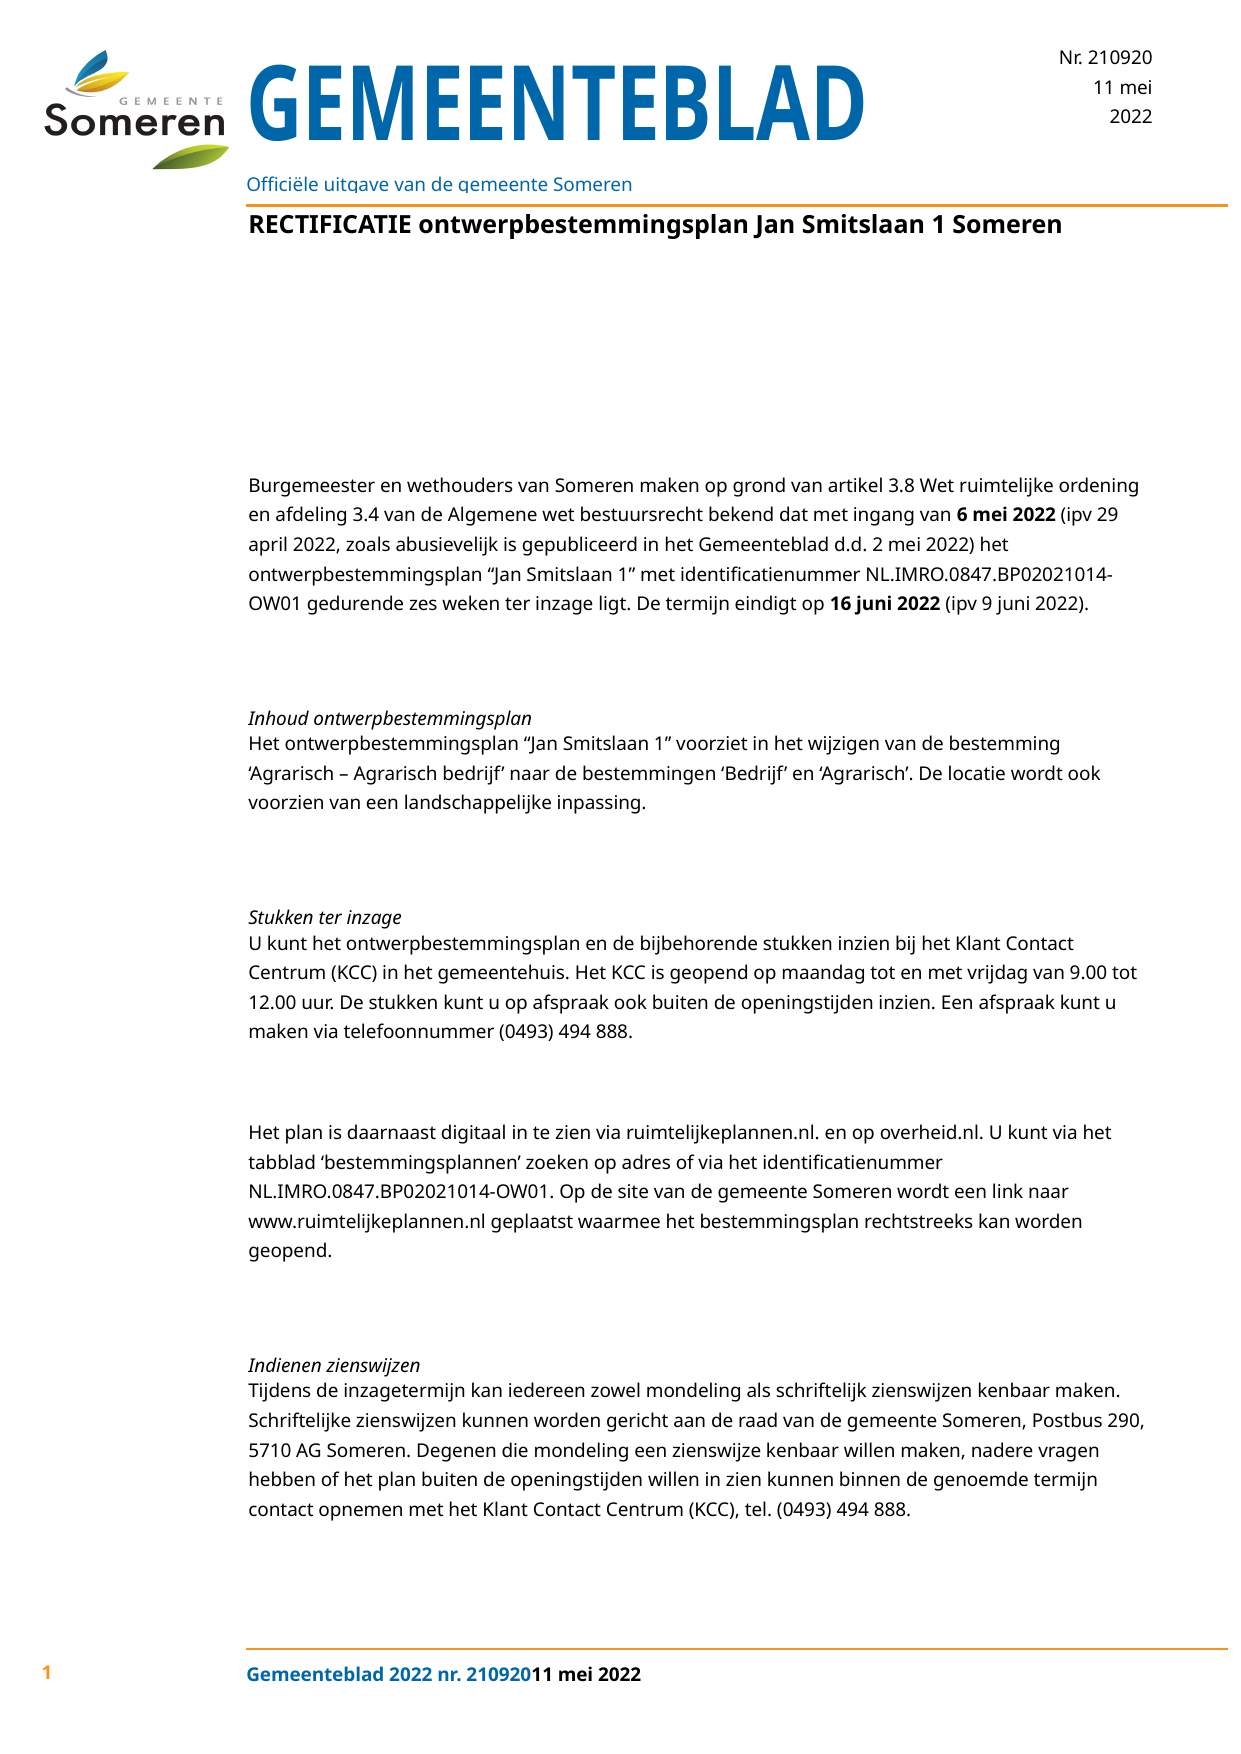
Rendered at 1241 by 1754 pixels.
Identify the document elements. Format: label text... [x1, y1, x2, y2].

text Inhoud ontwerpbestemmingsplan [248, 705, 1152, 730]
text Burgemeester en wethouders van Someren maken op grond van artikel 3.8 Wet ruimtelijke ordening en afdeling 3.4 van de Algemene wet bestuursrecht bekend dat met ingang van 6 mei 2022 (ipv 29 april 2022, zoals abusievelijk is gepubliceerd in het Gemeenteblad d.d. 2 mei 2022) het ontwerpbestemmingsplan “Jan Smitslaan 1” met identificatienummer NL.IMRO.0847.BP02021014-OW01 gedurende zes weken ter inzage ligt. De termijn eindigt op 16 juni 2022 (ipv 9 juni 2022). [248, 472, 1152, 616]
picture [41, 47, 231, 172]
text Tijdens de inzagetermijn kan iedereen zowel mondeling als schriftelijk zienswijzen kenbaar maken. Schriftelijke zienswijzen kunnen worden gericht aan de raad van de gemeente Someren, Postbus 290, 5710 AG Someren. Degenen die mondeling een zienswijze kenbaar willen maken, nadere vragen hebben of het plan buiten de openingstijden willen in zien kunnen binnen de genoemde termijn contact opnemen met het Klant Contact Centrum (KCC), tel. (0493) 494 888. [248, 1378, 1152, 1522]
text Het plan is daarnaast digitaal in te zien via ruimtelijkeplannen.nl. en op overheid.nl. U kunt via het tabblad ‘bestemmingsplannen’ zoeken op adres of via het identificatienummer NL.IMRO.0847.BP02021014-OW01. Op de site van de gemeente Someren wordt een link naar www.ruimtelijkeplannen.nl geplaatst waarmee het bestemmingsplan rechtstreeks kan worden geopend. [248, 1119, 1152, 1263]
text Stukken ter inzage [248, 904, 1152, 930]
text Indienen zienswijzen [248, 1352, 1152, 1378]
text RECTIFICATIE ontwerpbestemmingsplan Jan Smitslaan 1 Someren [248, 207, 1152, 241]
text U kunt het ontwerpbestemmingsplan en de bijbehorende stukken inzien bij het Klant Contact Centrum (KCC) in het gemeentehuis. Het KCC is geopend op maandag tot en met vrijdag van 9.00 tot 12.00 uur. De stukken kunt u op afspraak ook buiten de openingstijden inzien. Een afspraak kunt u maken via telefoonnummer (0493) 494 888. [248, 930, 1152, 1044]
text Het ontwerpbestemmingsplan “Jan Smitslaan 1’’ voorziet in het wijzigen van de bestemming ‘Agrarisch – Agrarisch bedrijf’ naar de bestemmingen ‘Bedrijf’ en ‘Agrarisch’. De locatie wordt ook voorzien van een landschappelijke inpassing. [248, 730, 1152, 815]
